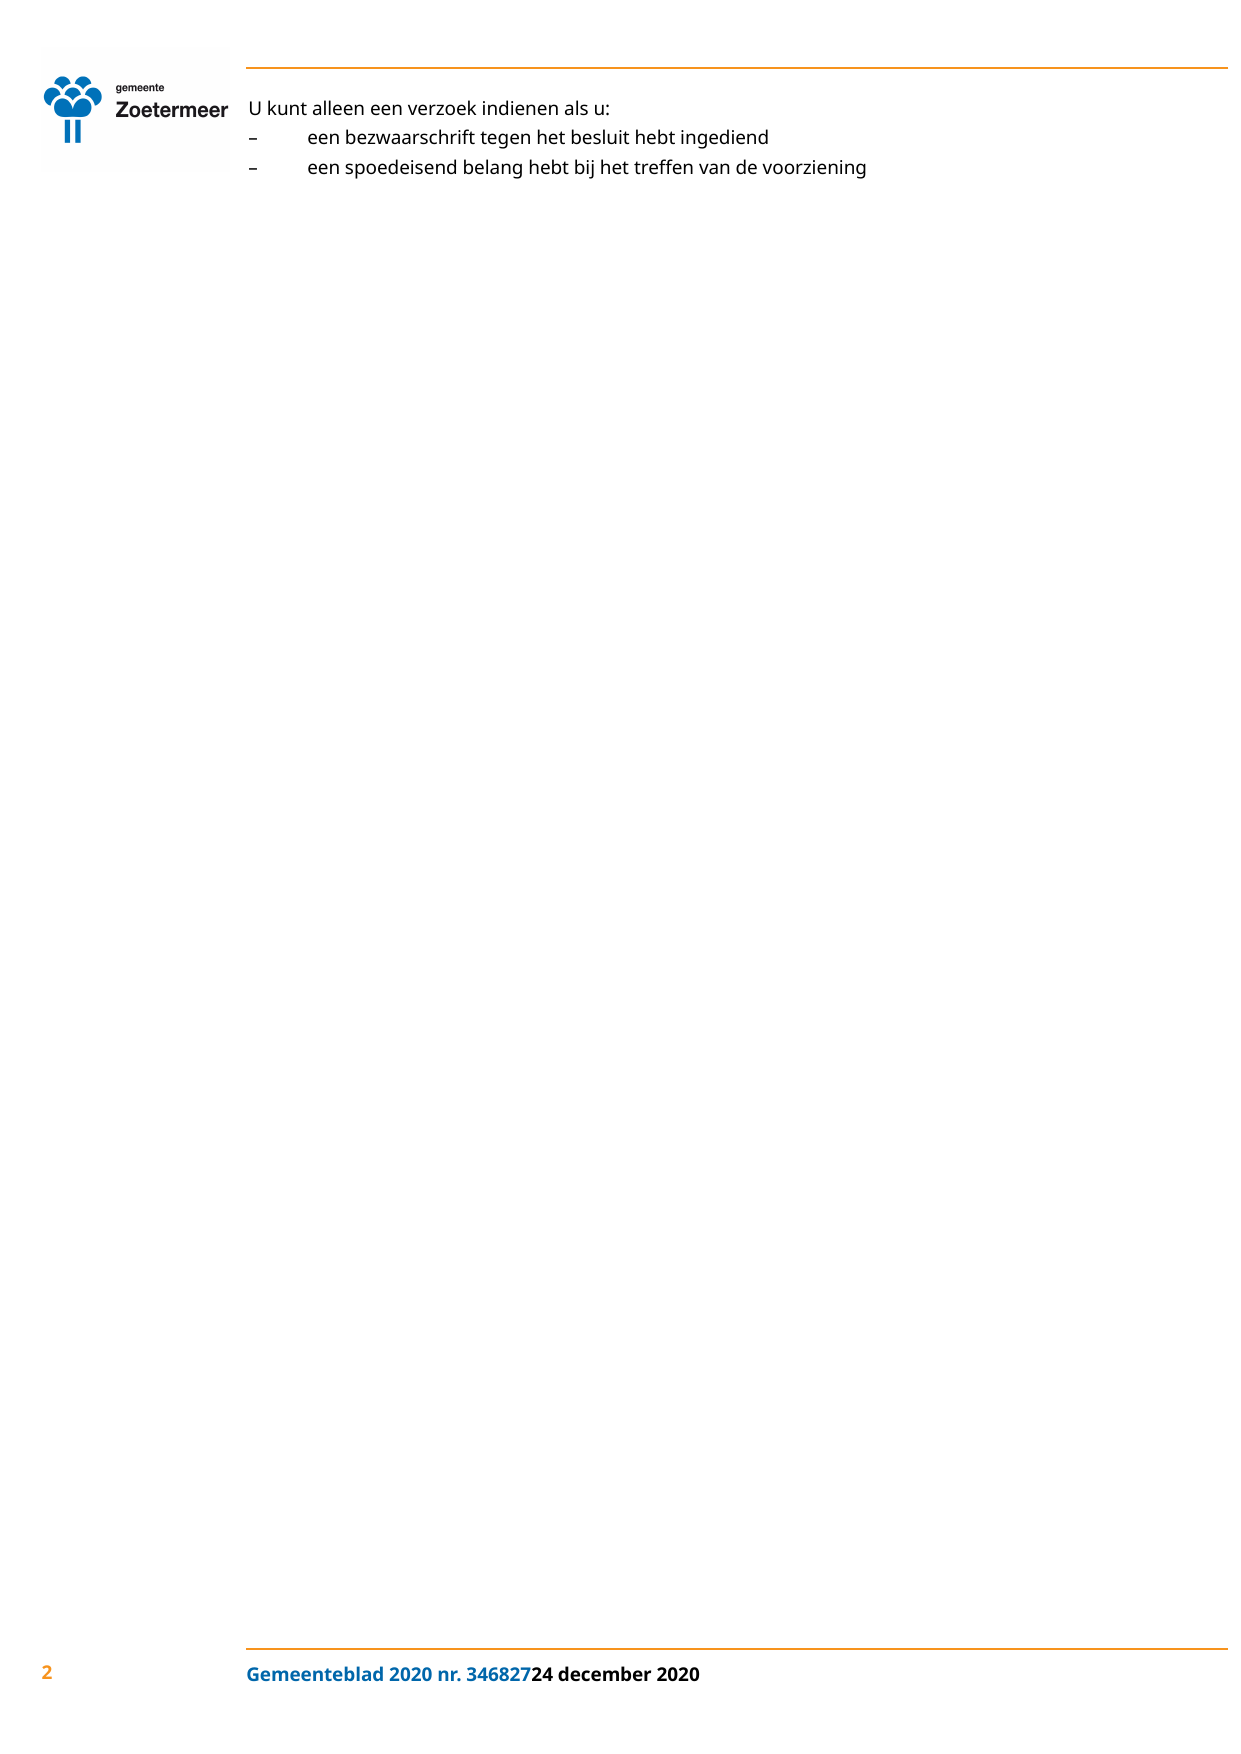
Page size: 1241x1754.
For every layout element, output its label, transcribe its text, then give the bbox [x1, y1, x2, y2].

picture [41, 47, 231, 172]
text U kunt alleen een verzoek indienen als u: [248, 95, 1152, 121]
list een bezwaarschrift tegen het besluit hebt ingediend [248, 124, 1152, 150]
list een spoedeisend belang hebt bij het treffen van de voorziening [248, 154, 1152, 180]
